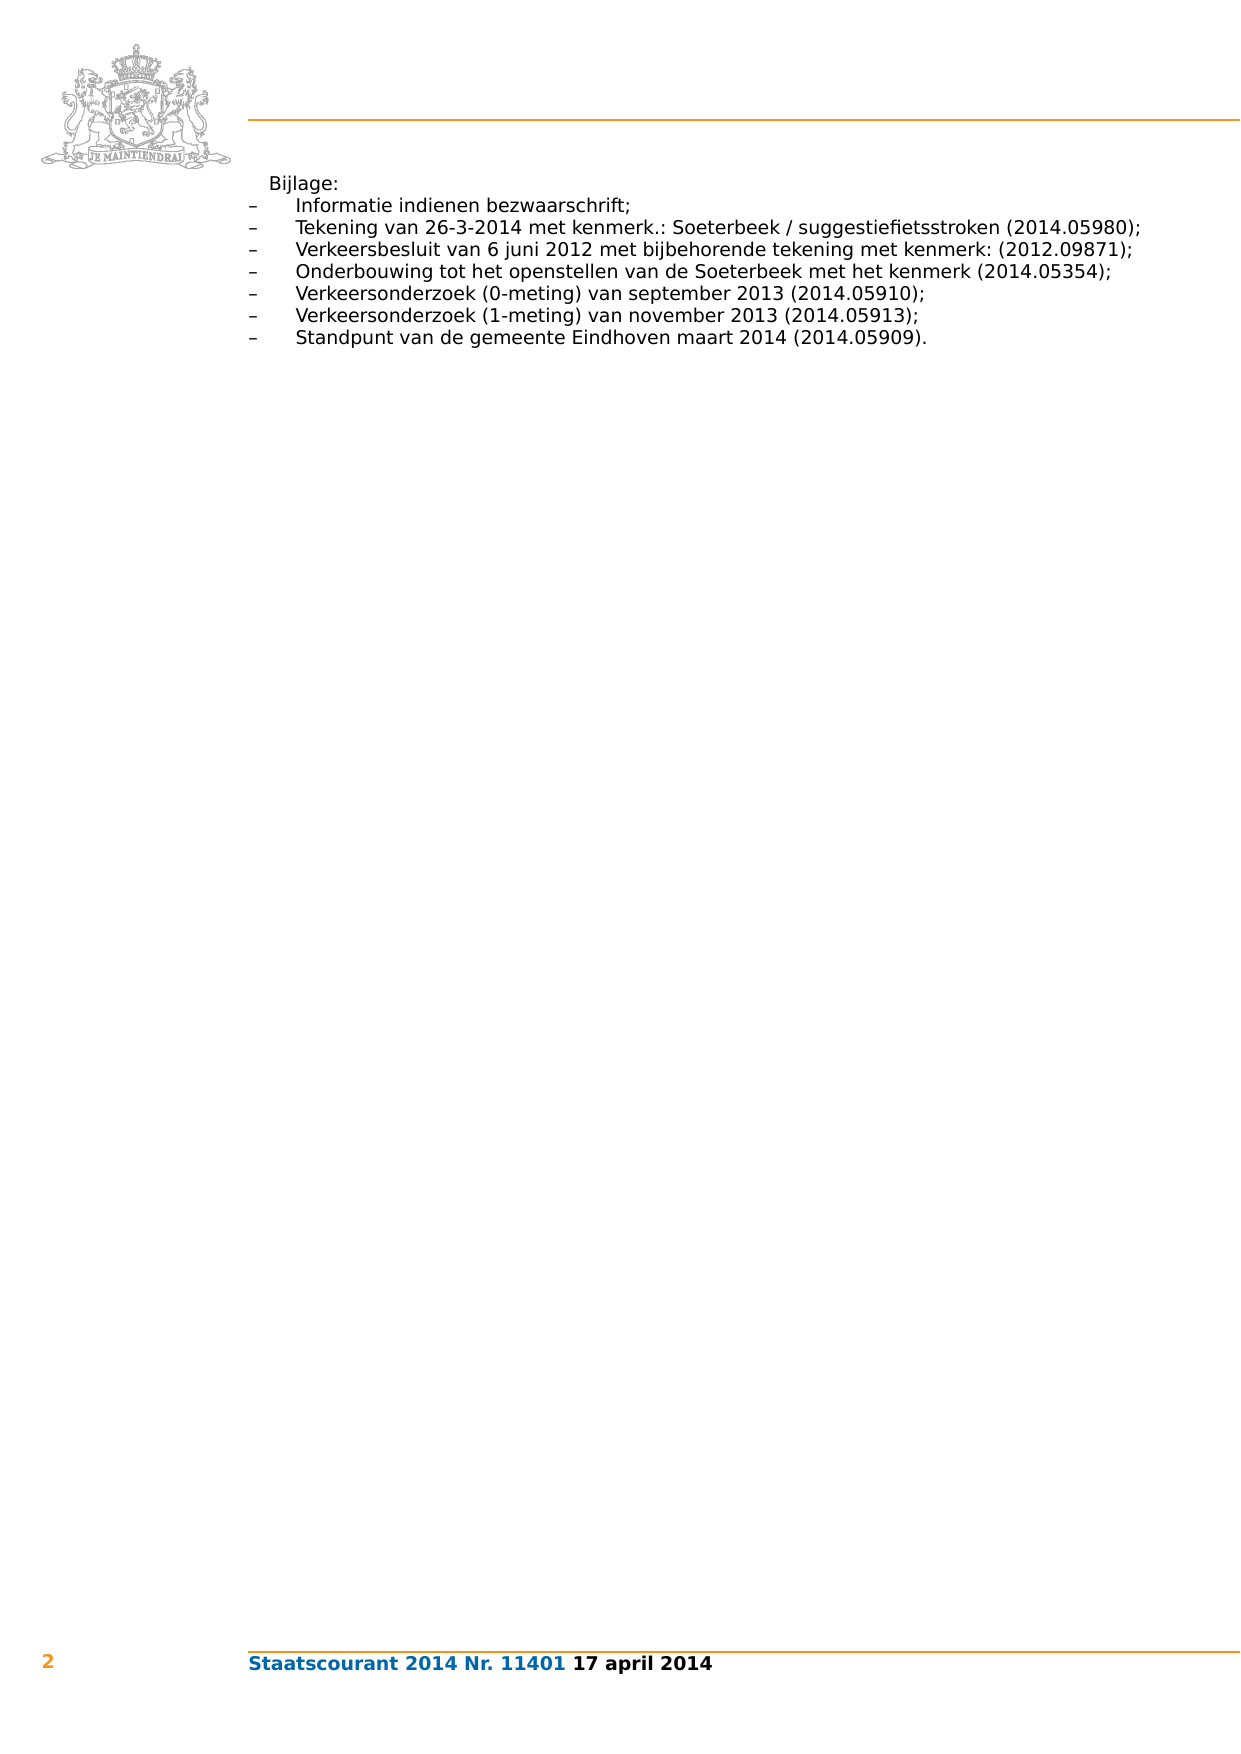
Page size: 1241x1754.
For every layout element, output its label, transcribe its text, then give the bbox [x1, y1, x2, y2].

list Informatie indienen bezwaarschrift; [248, 195, 1163, 217]
list Verkeersbesluit van 6 juni 2012 met bijbehorende tekening met kenmerk: (2012.09871); [248, 239, 1163, 261]
list Tekening van 26-3-2014 met kenmerk.: Soeterbeek / suggestiefietsstroken (2014.05980); [248, 217, 1163, 239]
list Onderbouwing tot het openstellen van de Soeterbeek met het kenmerk (2014.05354); [248, 261, 1163, 283]
text Bijlage: [248, 173, 1163, 195]
list Verkeersonderzoek (1-meting) van november 2013 (2014.05913); [248, 305, 1163, 327]
picture [41, 44, 231, 169]
list Standpunt van de gemeente Eindhoven maart 2014 (2014.05909). [248, 327, 1163, 349]
list Verkeersonderzoek (0-meting) van september 2013 (2014.05910); [248, 283, 1163, 305]
